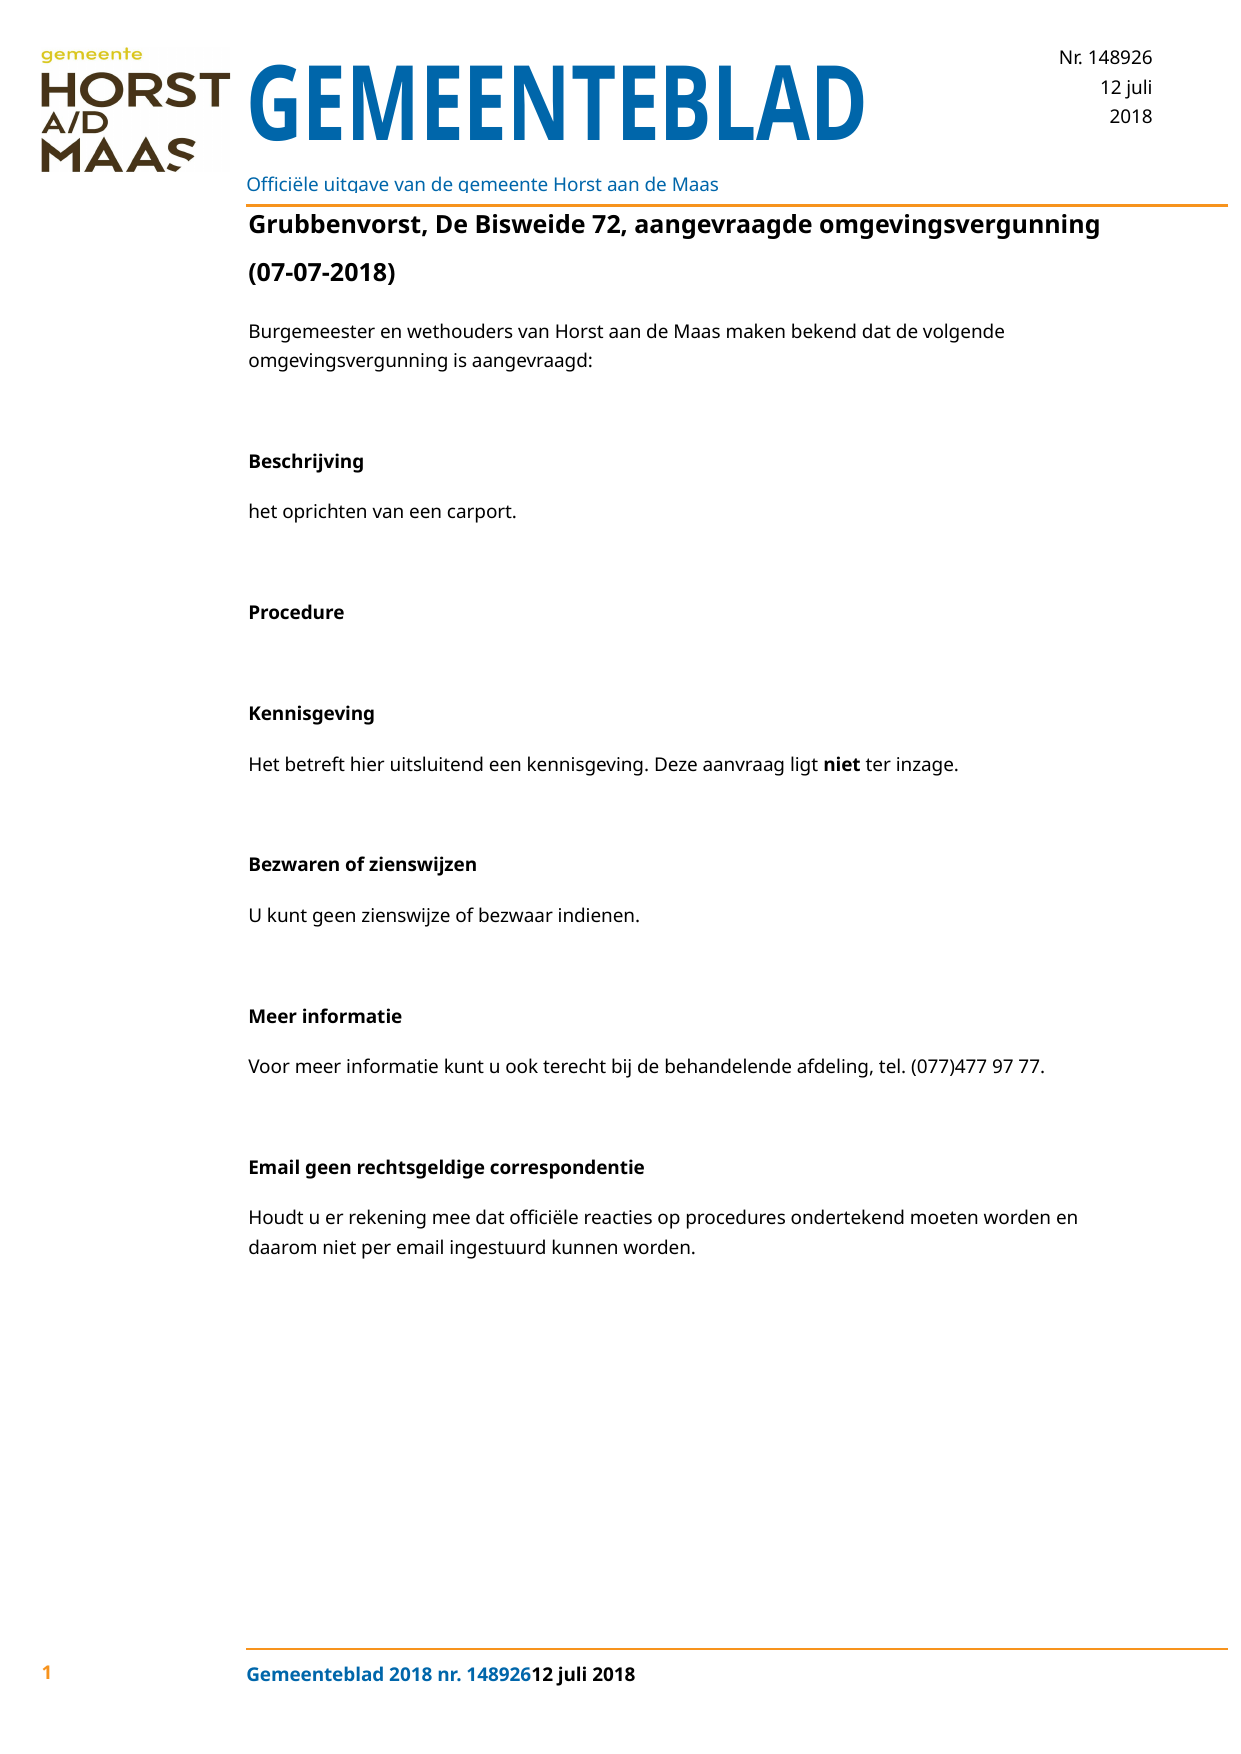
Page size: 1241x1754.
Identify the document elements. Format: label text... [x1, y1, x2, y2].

text U kunt geen zienswijze of bezwaar indienen. [248, 902, 1152, 928]
text Voor meer informatie kunt u ook terecht bij de behandelende afdeling, tel. (077)477 97 77. [248, 1053, 1152, 1079]
text Burgemeester en wethouders van Horst aan de Maas maken bekend dat de volgende omgevingsvergunning is aangevraagd: [248, 318, 1152, 373]
text Het betreft hier uitsluitend een kennisgeving. Deze aanvraag ligt niet ter inzage. [248, 751, 1152, 777]
text Kennisgeving [248, 700, 1152, 726]
text Email geen rechtsgeldige correspondentie [248, 1154, 1152, 1180]
text Procedure [248, 599, 1152, 625]
text Grubbenvorst, De Bisweide 72, aangevraagde omgevingsvergunning (07-07-2018) [248, 207, 1152, 288]
picture [41, 47, 231, 172]
text Houdt u er rekening mee dat officiële reacties op procedures ondertekend moeten worden en daarom niet per email ingestuurd kunnen worden. [248, 1204, 1152, 1260]
text het oprichten van een carport. [248, 499, 1152, 524]
text Meer informatie [248, 1003, 1152, 1029]
text Beschrijving [248, 448, 1152, 474]
text Bezwaren of zienswijzen [248, 852, 1152, 877]
